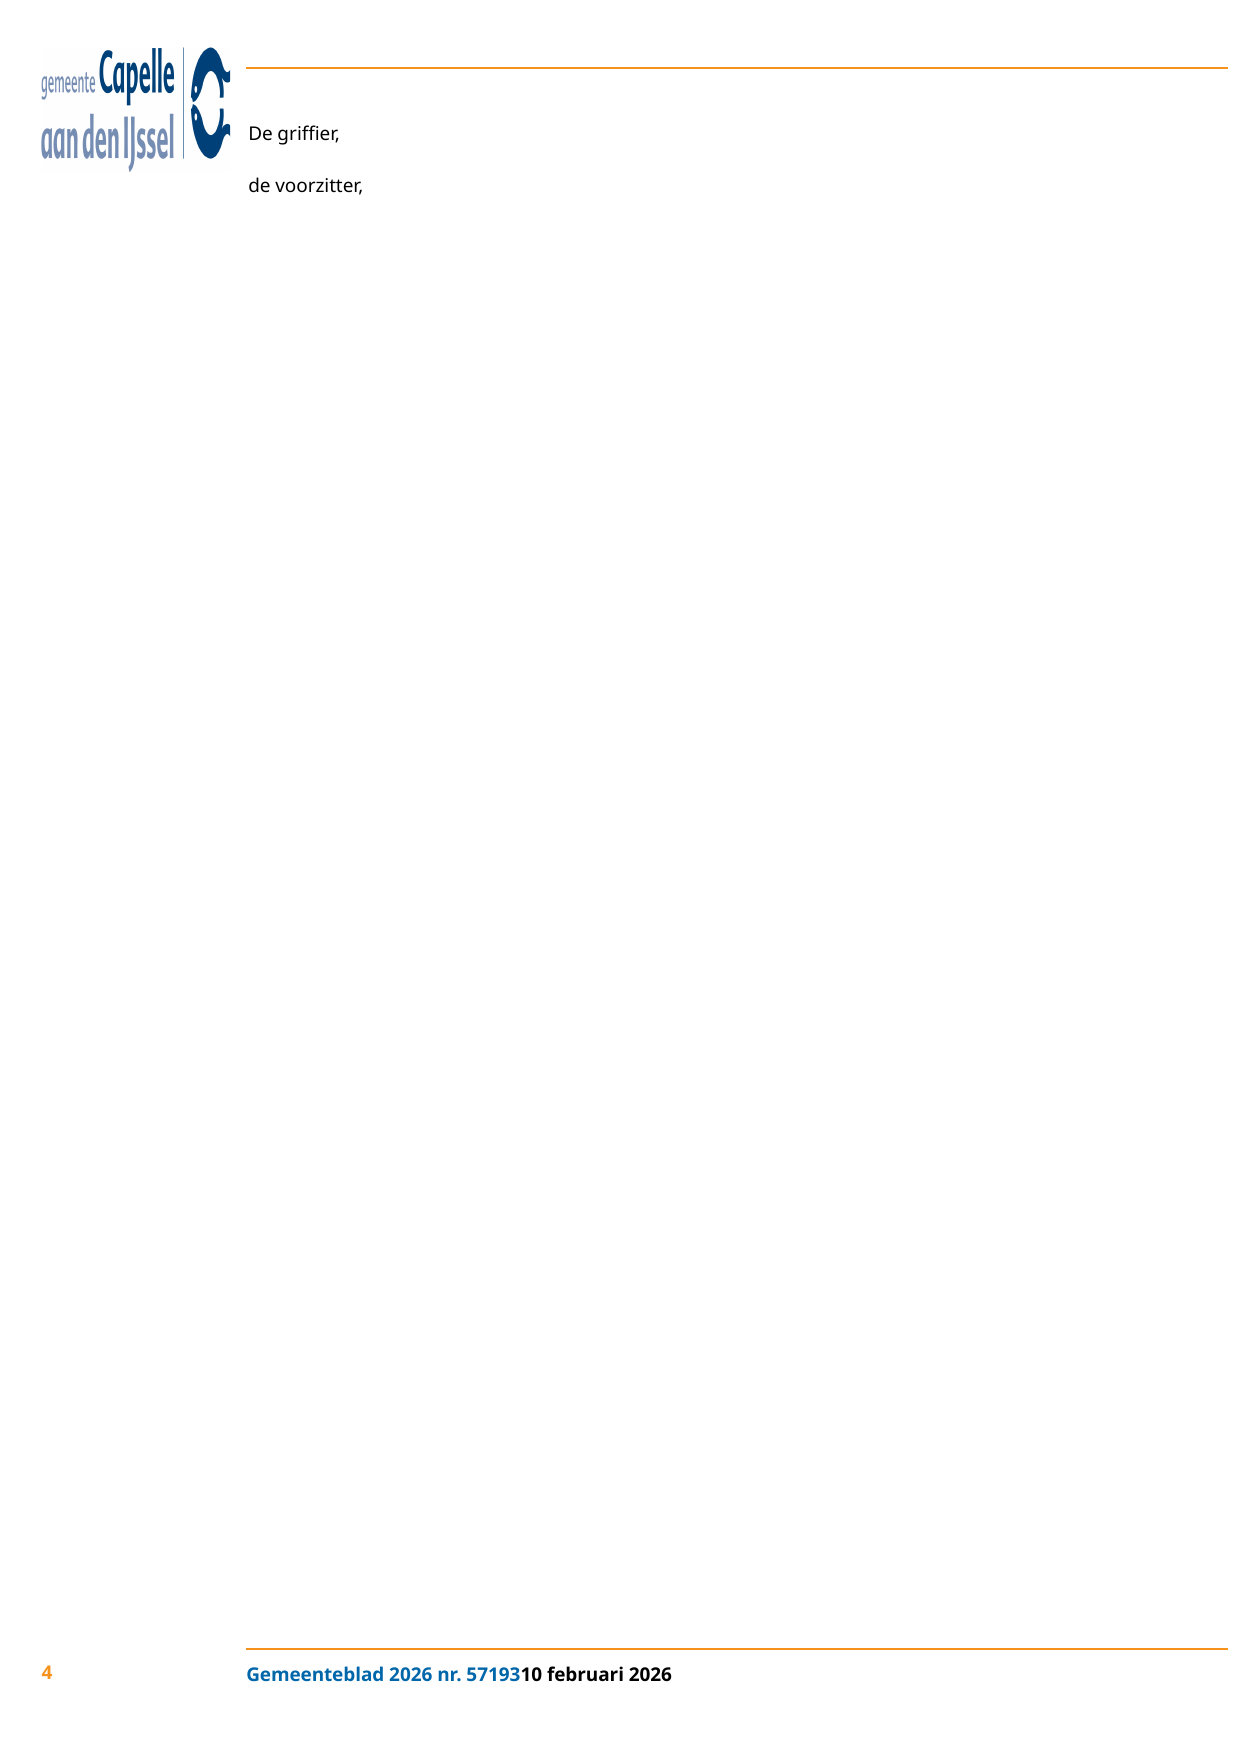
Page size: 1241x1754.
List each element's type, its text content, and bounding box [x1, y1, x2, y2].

text De griffier, [248, 121, 1152, 146]
text de voorzitter, [248, 172, 1152, 198]
picture [41, 47, 231, 172]
